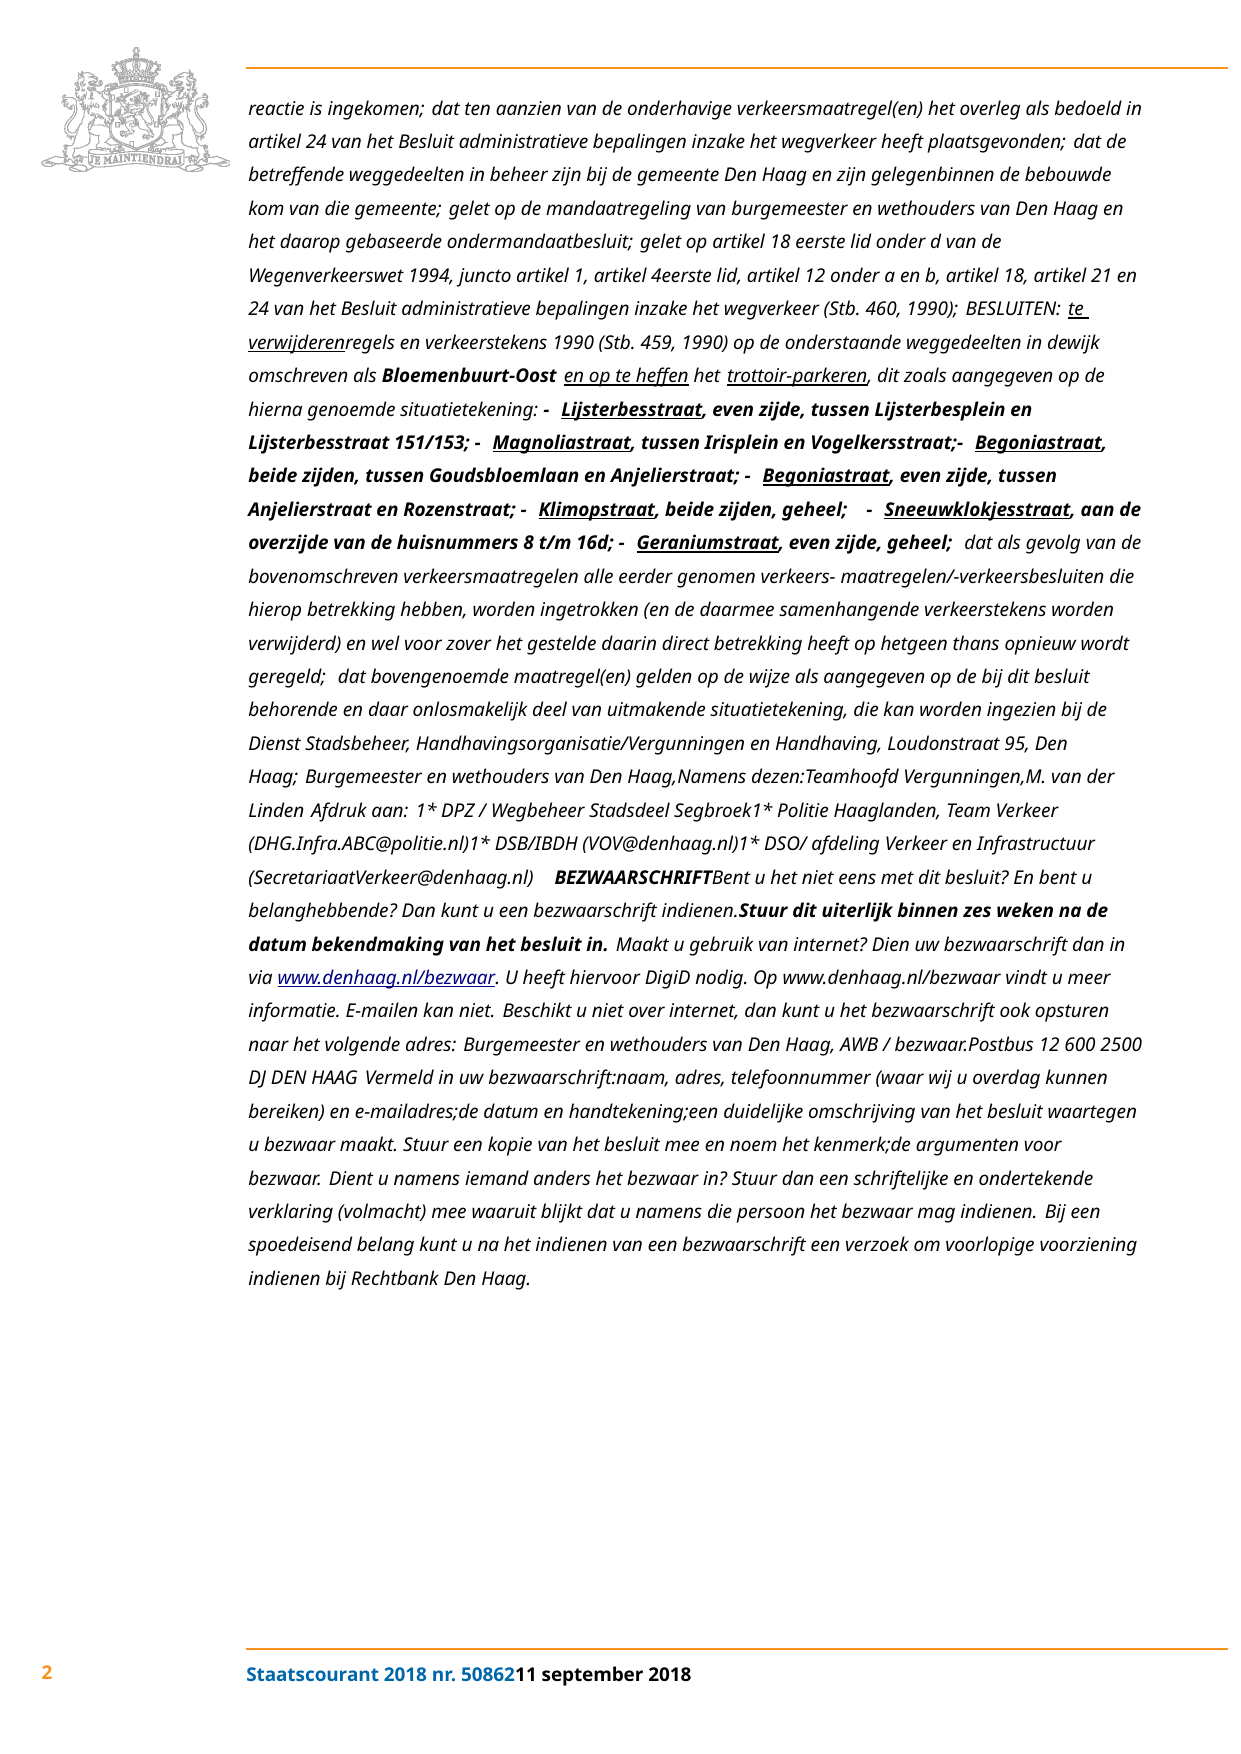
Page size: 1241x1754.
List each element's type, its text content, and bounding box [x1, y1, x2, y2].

text reactie is ingekomen; dat ten aanzien van de onderhavige verkeersmaatregel(en) het overleg als bedoeld in artikel 24 van het Besluit administratieve bepalingen inzake het wegverkeer heeft plaatsgevonden; dat de betreffende weggedeelten in beheer zijn bij de gemeente Den Haag en zijn gelegenbinnen de bebouwde kom van die gemeente; gelet op de mandaatregeling van burgemeester en wethouders van Den Haag en het daarop gebaseerde ondermandaatbesluit; gelet op artikel 18 eerste lid onder d van de Wegenverkeerswet 1994, juncto artikel 1, artikel 4eerste lid, artikel 12 onder a en b, artikel 18, artikel 21 en 24 van het Besluit administratieve bepalingen inzake het wegverkeer (Stb. 460, 1990); BESLUITEN: te verwijderenregels en verkeerstekens 1990 (Stb. 459, 1990) op de onderstaande weggedeelten in dewijk omschreven als Bloemenbuurt-Oost en op te heffen het trottoir-parkeren, dit zoals aangegeven op de hierna genoemde situatietekening: - Lijsterbesstraat, even zijde, tussen Lijsterbesplein en Lijsterbesstraat 151/153; - Magnoliastraat, tussen Irisplein en Vogelkersstraat;- Begoniastraat, beide zijden, tussen Goudsbloemlaan en Anjelierstraat; - Begoniastraat, even zijde, tussen Anjelierstraat en Rozenstraat; - Klimopstraat, beide zijden, geheel; - Sneeuwklokjesstraat, aan de overzijde van de huisnummers 8 t/m 16d; - Geraniumstraat, even zijde, geheel; dat als gevolg van de bovenomschreven verkeersmaatregelen alle eerder genomen verkeers- maatregelen/-verkeersbesluiten die hierop betrekking hebben, worden ingetrokken (en de daarmee samenhangende verkeerstekens worden verwijderd) en wel voor zover het gestelde daarin direct betrekking heeft op hetgeen thans opnieuw wordt geregeld; dat bovengenoemde maatregel(en) gelden op de wijze als aangegeven op de bij dit besluit behorende en daar onlosmakelijk deel van uitmakende situatietekening, die kan worden ingezien bij de Dienst Stadsbeheer, Handhavingsorganisatie/Vergunningen en Handhaving, Loudonstraat 95, Den Haag; Burgemeester en wethouders van Den Haag,Namens dezen:Teamhoofd Vergunningen,M. van der Linden Afdruk aan: 1* DPZ / Wegbeheer Stadsdeel Segbroek1* Politie Haaglanden, Team Verkeer (DHG.Infra.ABC@politie.nl)1* DSB/IBDH (VOV@denhaag.nl)1* DSO/ afdeling Verkeer en Infrastructuur (SecretariaatVerkeer@denhaag.nl) BEZWAARSCHRIFTBent u het niet eens met dit besluit? En bent u belanghebbende? Dan kunt u een bezwaarschrift indienen.Stuur dit uiterlijk binnen zes weken na de datum bekendmaking van het besluit in. Maakt u gebruik van internet? Dien uw bezwaarschrift dan in via www.denhaag.nl/bezwaar. U heeft hiervoor DigiD nodig. Op www.denhaag.nl/bezwaar vindt u meer informatie. E-mailen kan niet. Beschikt u niet over internet, dan kunt u het bezwaarschrift ook opsturen naar het volgende adres: Burgemeester en wethouders van Den Haag, AWB / bezwaar.Postbus 12 600 2500 DJ DEN HAAG Vermeld in uw bezwaarschrift:naam, adres, telefoonnummer (waar wij u overdag kunnen bereiken) en e-mailadres;de datum en handtekening;een duidelijke omschrijving van het besluit waartegen u bezwaar maakt. Stuur een kopie van het besluit mee en noem het kenmerk;de argumenten voor bezwaar. Dient u namens iemand anders het bezwaar in? Stuur dan een schriftelijke en ondertekende verklaring (volmacht) mee waaruit blijkt dat u namens die persoon het bezwaar mag indienen. Bij een spoedeisend belang kunt u na het indienen van een bezwaarschrift een verzoek om voorlopige voorziening indienen bij Rechtbank Den Haag. [248, 95, 1152, 1291]
picture [41, 47, 231, 172]
